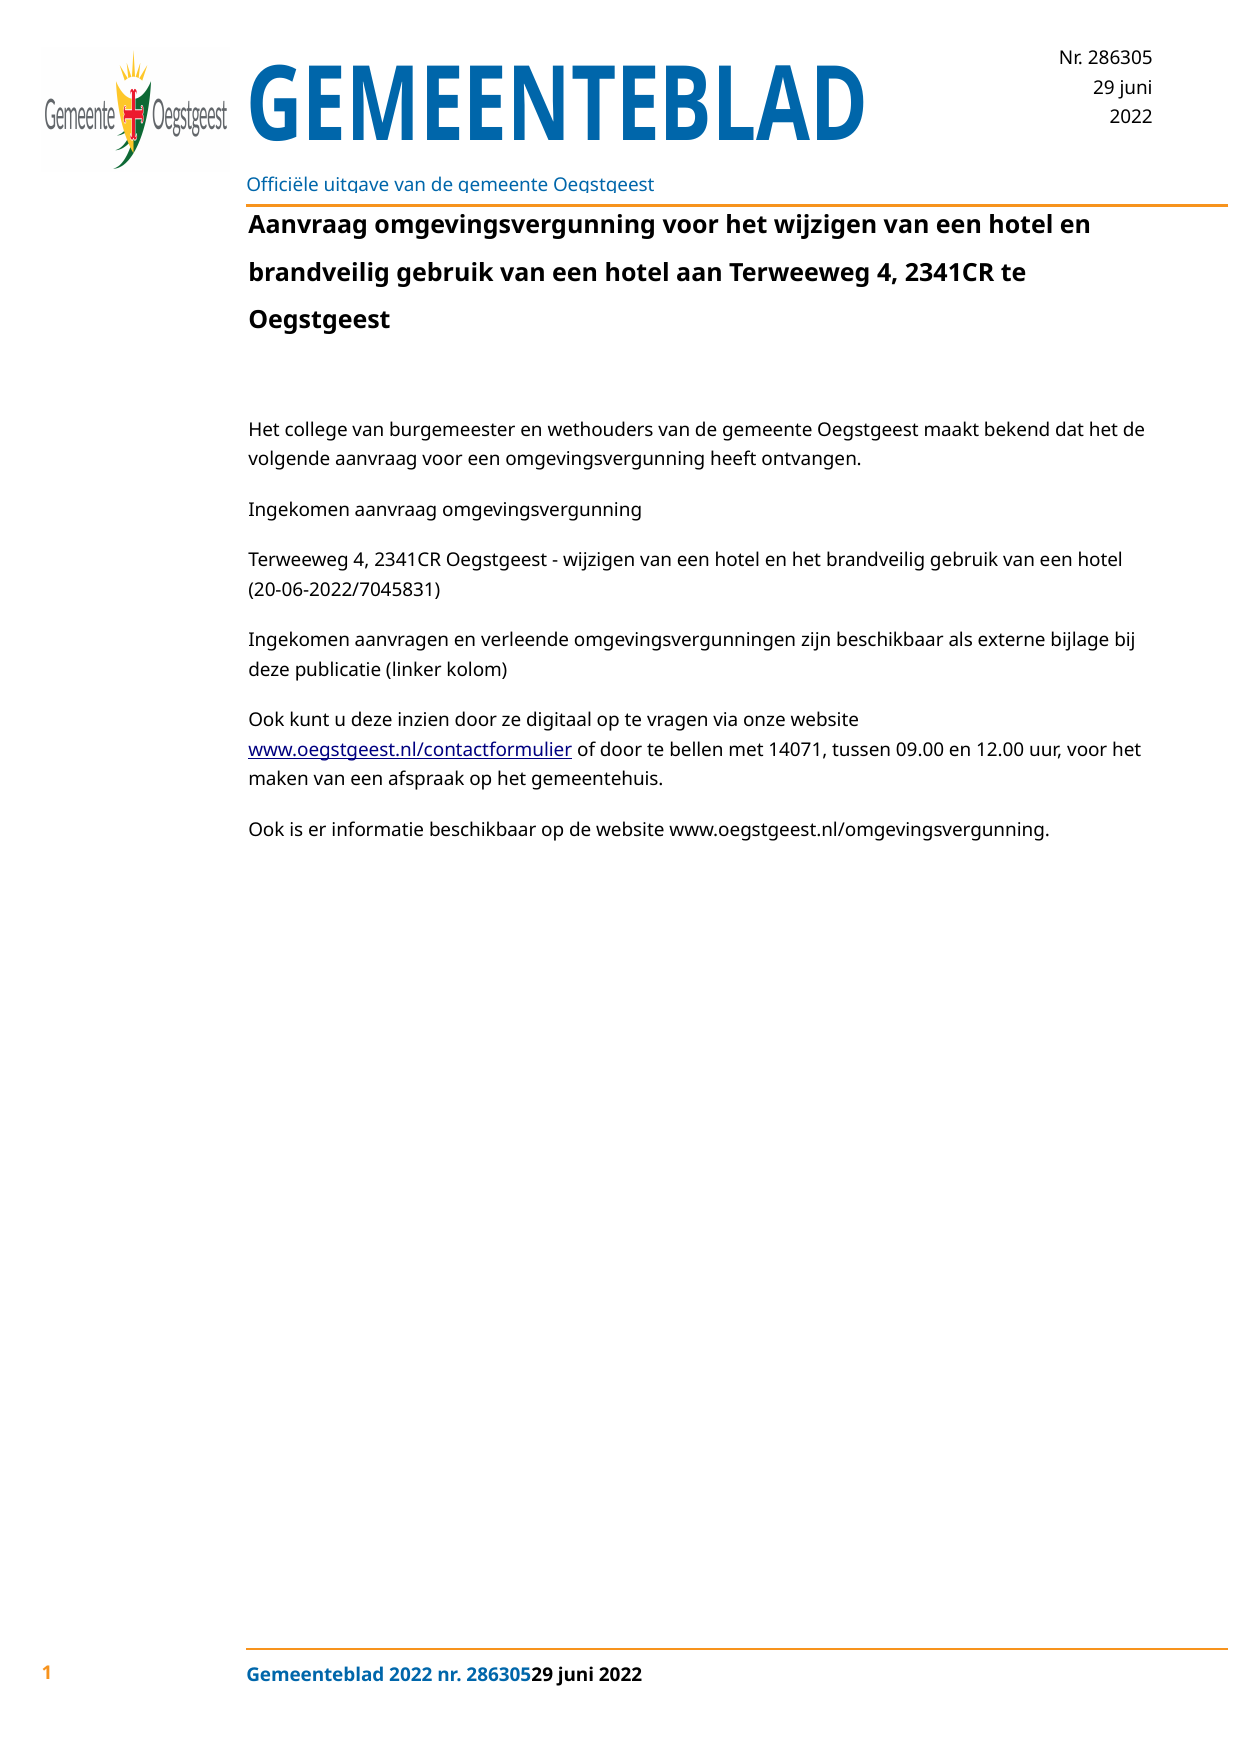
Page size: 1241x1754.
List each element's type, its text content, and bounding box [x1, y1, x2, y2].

text Het college van burgemeester en wethouders van de gemeente Oegstgeest maakt bekend dat het de volgende aanvraag voor een omgevingsvergunning heeft ontvangen. [248, 416, 1152, 471]
text Aanvraag omgevingsvergunning voor het wijzigen van een hotel en brandveilig gebruik van een hotel aan Terweeweg 4, 2341CR te Oegstgeest [248, 207, 1152, 336]
text Ook is er informatie beschikbaar op de website www.oegstgeest.nl/omgevingsvergunning. [248, 816, 1152, 842]
text Ingekomen aanvraag omgevingsvergunning [248, 496, 1152, 522]
text Ingekomen aanvragen en verleende omgevingsvergunningen zijn beschikbaar als externe bijlage bij deze publicatie (linker kolom) [248, 626, 1152, 682]
text Terweeweg 4, 2341CR Oegstgeest - wijzigen van een hotel en het brandveilig gebruik van een hotel (20-06-2022/7045831) [248, 546, 1152, 602]
text Ook kunt u deze inzien door ze digitaal op te vragen via onze website www.oegstgeest.nl/contactformulier of door te bellen met 14071, tussen 09.00 en 12.00 uur, voor het maken van een afspraak op het gemeentehuis. [248, 706, 1152, 791]
picture [41, 47, 231, 172]
